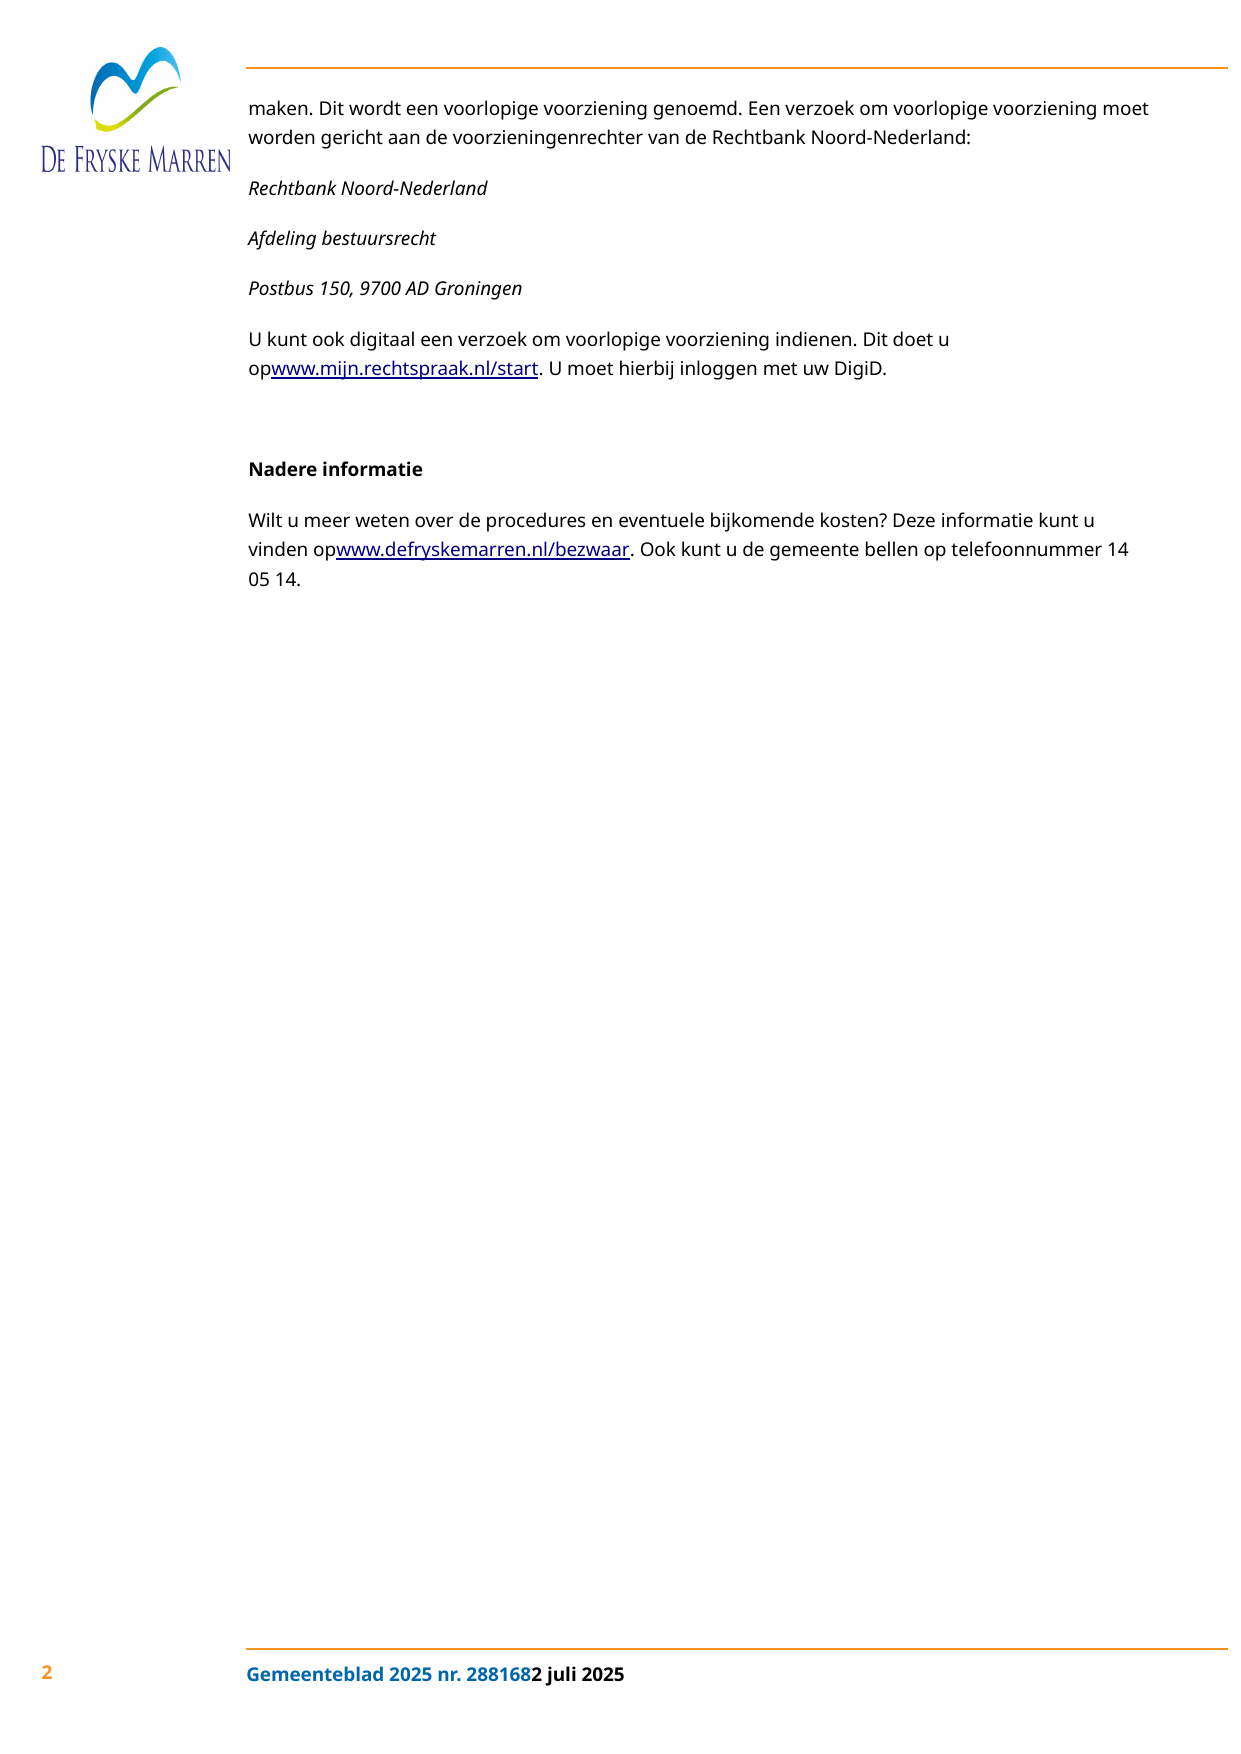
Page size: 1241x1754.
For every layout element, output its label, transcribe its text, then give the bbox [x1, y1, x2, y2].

text Afdeling bestuursrecht [248, 225, 1152, 251]
text maken. Dit wordt een voorlopige voorziening genoemd. Een verzoek om voorlopige voorziening moet worden gericht aan de voorzieningenrechter van de Rechtbank Noord-Nederland: [248, 95, 1152, 150]
picture [41, 47, 231, 172]
text Wilt u meer weten over de procedures en eventuele bijkomende kosten? Deze informatie kunt u vinden opwww.defryskemarren.nl/bezwaar. Ook kunt u de gemeente bellen op telefoonnummer 14 05 14. [248, 507, 1152, 592]
text Nadere informatie [248, 456, 1152, 482]
text Postbus 150, 9700 AD Groningen [248, 276, 1152, 301]
text Rechtbank Noord-Nederland [248, 175, 1152, 201]
text U kunt ook digitaal een verzoek om voorlopige voorziening indienen. Dit doet u opwww.mijn.rechtspraak.nl/start. U moet hierbij inloggen met uw DigiD. [248, 326, 1152, 381]
